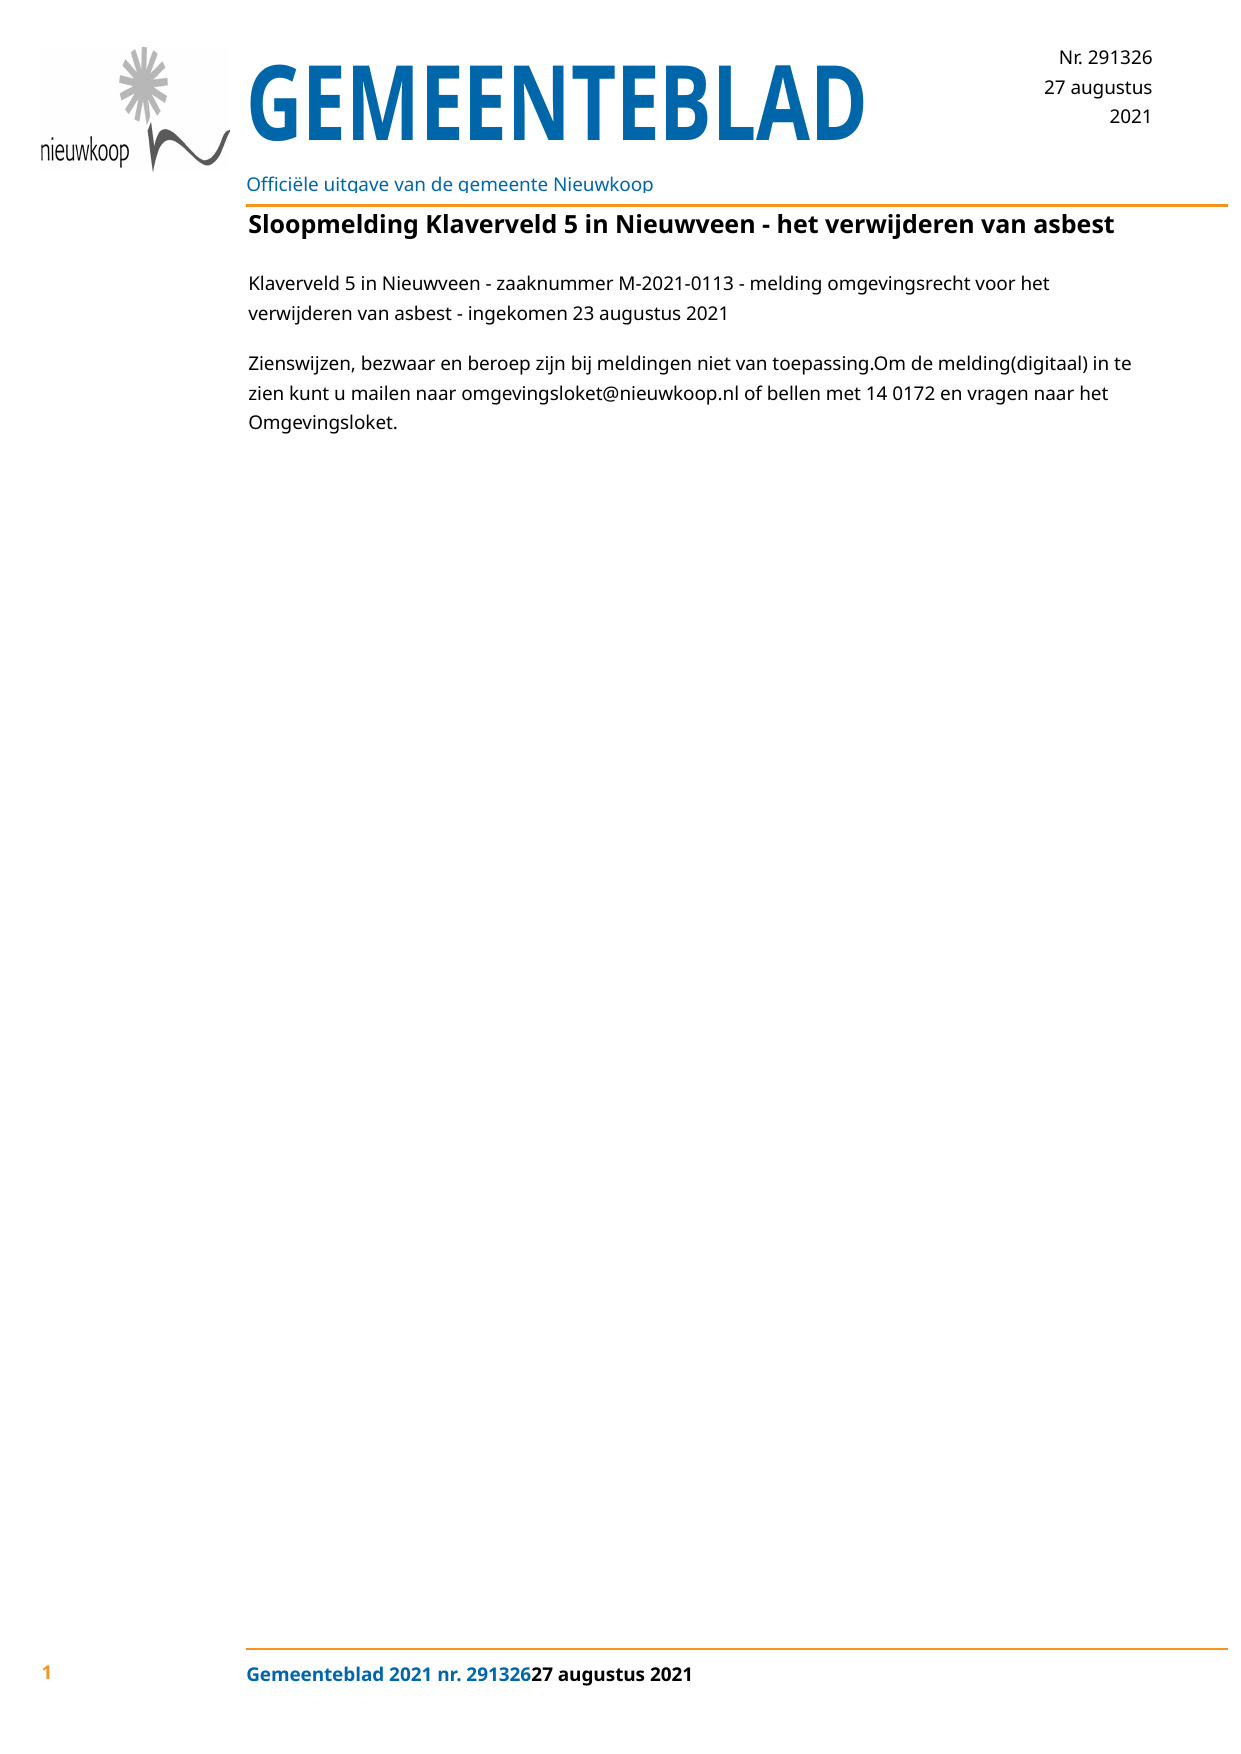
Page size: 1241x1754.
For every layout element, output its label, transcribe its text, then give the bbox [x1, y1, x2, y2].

text Klaverveld 5 in Nieuwveen - zaaknummer M-2021-0113 - melding omgevingsrecht voor het verwijderen van asbest - ingekomen 23 augustus 2021 [248, 270, 1152, 326]
text Sloopmelding Klaverveld 5 in Nieuwveen - het verwijderen van asbest [248, 207, 1152, 241]
picture [41, 47, 231, 172]
text Zienswijzen, bezwaar en beroep zijn bij meldingen niet van toepassing.Om de melding(digitaal) in te zien kunt u mailen naar omgevingsloket@nieuwkoop.nl of bellen met 14 0172 en vragen naar het Omgevingsloket. [248, 350, 1152, 435]
